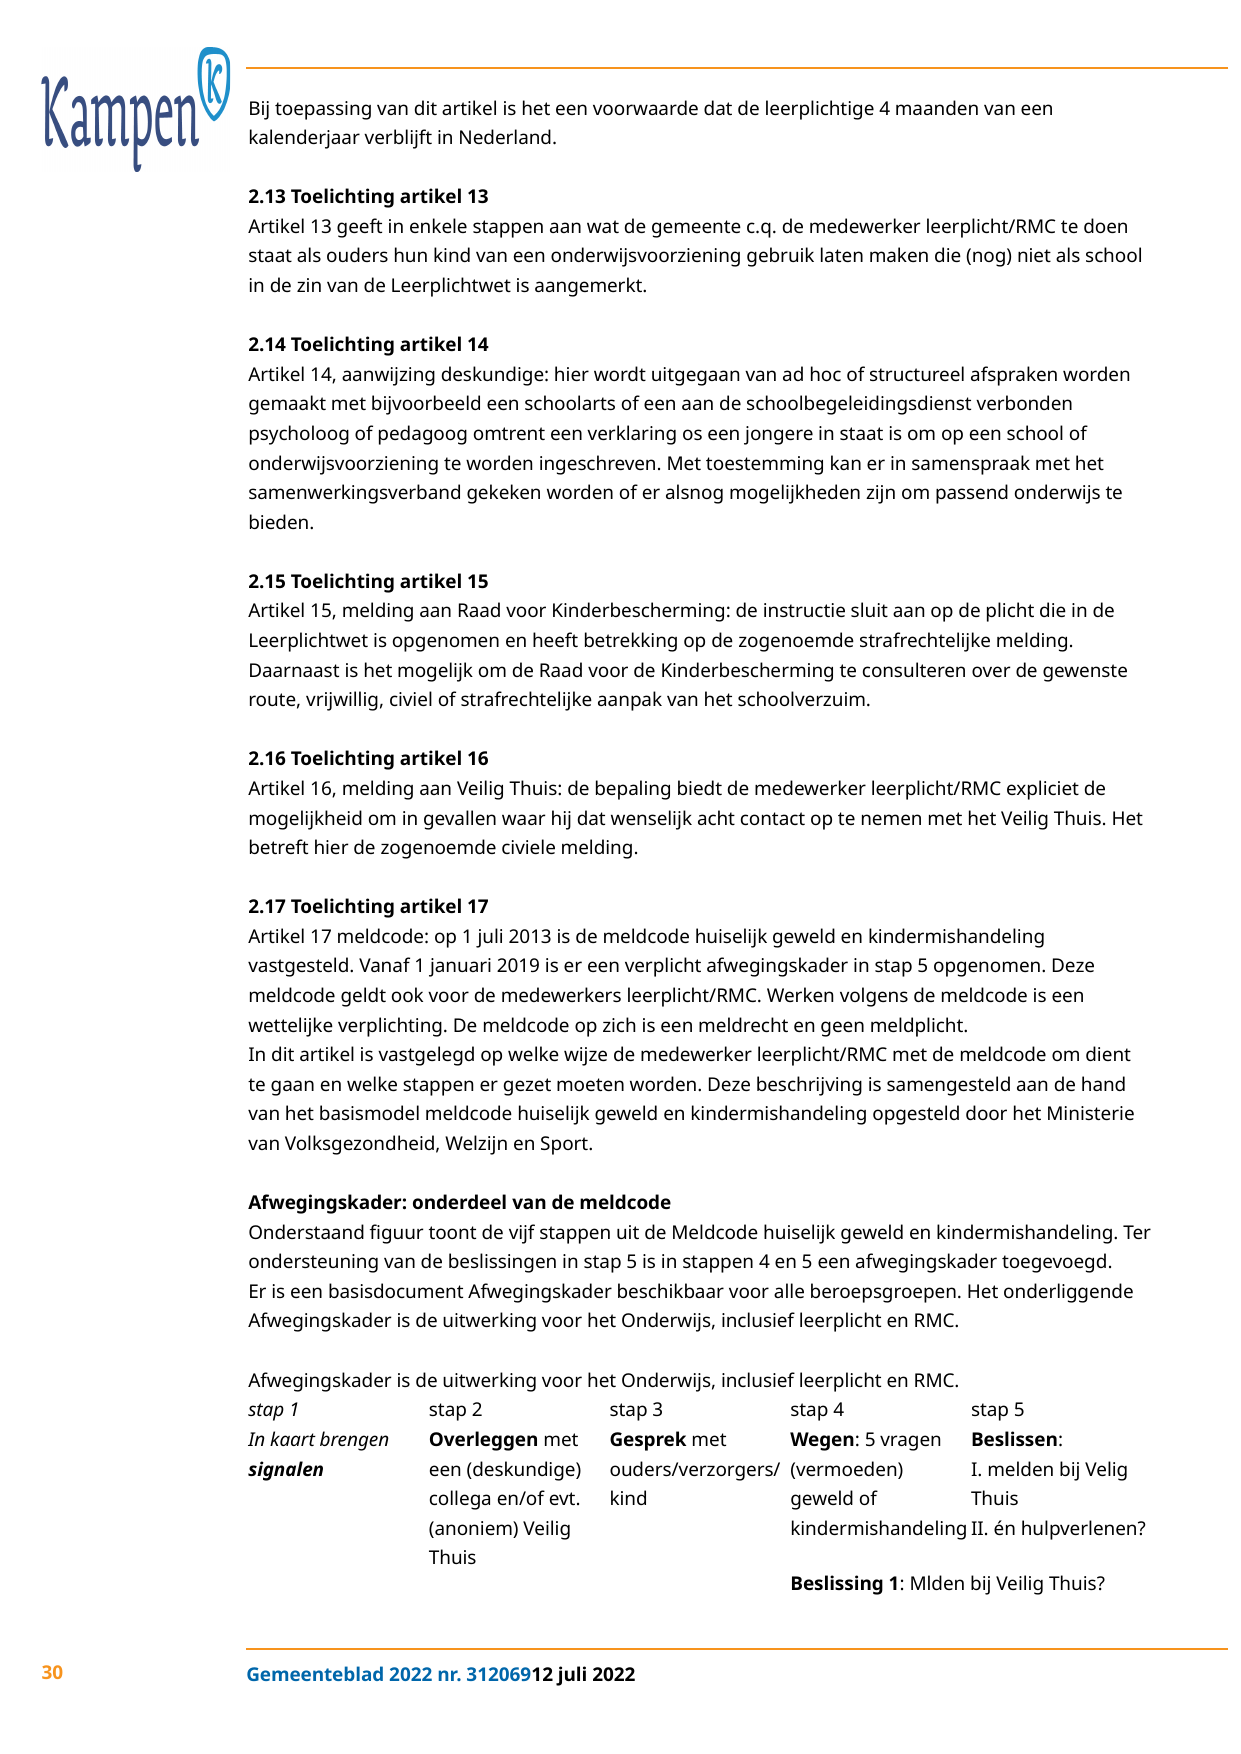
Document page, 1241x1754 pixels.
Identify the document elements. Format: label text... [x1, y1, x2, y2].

text 2.16 Toelichting artikel 16 [248, 746, 1152, 771]
table_cell Beslissing 1: Mlden bij Veilig Thuis? [790, 1570, 1152, 1596]
text In dit artikel is vastgelegd op welke wijze de medewerker leerplicht/RMC met de meldcode om dient te gaan en welke stappen er gezet moeten worden. Deze beschrijving is samengesteld aan de hand van het basismodel meldcode huiselijk geweld en kindermishandeling opgesteld door het Ministerie van Volksgezondheid, Welzijn en Sport. [248, 1041, 1152, 1156]
text 2.13 Toelichting artikel 13 [248, 183, 1152, 209]
text 2.14 Toelichting artikel 14 [248, 331, 1152, 357]
text Artikel 14, aanwijzing deskundige: hier wordt uitgegaan van ad hoc of structureel afspraken worden gemaakt met bijvoorbeeld een schoolarts of een aan de schoolbegeleidingsdienst verbonden psycholoog of pedagoog omtrent een verklaring os een jongere in staat is om op een school of onderwijsvoorziening te worden ingeschreven. Met toestemming kan er in samenspraak met het samenwerkingsverband gekeken worden of er alsnog mogelijkheden zijn om passend onderwijs te bieden. [248, 361, 1152, 535]
text Artikel 15, melding aan Raad voor Kinderbescherming: de instructie sluit aan op de plicht die in de Leerplichtwet is opgenomen en heeft betrekking op de zogenoemde strafrechtelijke melding. [248, 598, 1152, 653]
text Afwegingskader is de uitwerking voor het Onderwijs, inclusief leerplicht en RMC. [248, 1367, 1152, 1393]
text Artikel 16, melding aan Veilig Thuis: de bepaling biedt de medewerker leerplicht/RMC expliciet de mogelijkheid om in gevallen waar hij dat wenselijk acht contact op te nemen met het Veilig Thuis. Het betreft hier de zogenoemde civiele melding. [248, 775, 1152, 860]
text Artikel 13 geeft in enkele stappen aan wat de gemeente c.q. de medewerker leerplicht/RMC te doen staat als ouders hun kind van een onderwijsvoorziening gebruik laten maken die (nog) niet als school in de zin van de Leerplichtwet is aangemerkt. [248, 213, 1152, 298]
text Afwegingskader: onderdeel van de meldcode [248, 1189, 1152, 1215]
text 2.17 Toelichting artikel 17 [248, 893, 1152, 919]
text Bij toepassing van dit artikel is het een voorwaarde dat de leerplichtige 4 maanden van een kalenderjaar verblijft in Nederland. [248, 95, 1152, 150]
table_header stap 1 In kaart brengen signalen [248, 1397, 429, 1570]
table_header stap 2 Overleggen met een (deskundige) collega en/of evt. (anoniem) Veilig Thuis [429, 1397, 609, 1570]
table_header stap 5 Beslissen: I. melden bij Velig Thuis II. én hulpverlenen? [971, 1397, 1152, 1570]
text Daarnaast is het mogelijk om de Raad voor de Kinderbescherming te consulteren over de gewenste route, vrijwillig, civiel of strafrechtelijke aanpak van het schoolverzuim. [248, 657, 1152, 712]
table_cell [248, 1570, 790, 1596]
picture [41, 47, 231, 172]
table_header stap 4 Wegen: 5 vragen (vermoeden) geweld of kindermishandeling [790, 1397, 971, 1570]
text Onderstaand figuur toont de vijf stappen uit de Meldcode huiselijk geweld en kindermishandeling. Ter ondersteuning van de beslissingen in stap 5 is in stappen 4 en 5 een afwegingskader toegevoegd. [248, 1219, 1152, 1274]
text 2.15 Toelichting artikel 15 [248, 568, 1152, 594]
text Artikel 17 meldcode: op 1 juli 2013 is de meldcode huiselijk geweld en kindermishandeling vastgesteld. Vanaf 1 januari 2019 is er een verplicht afwegingskader in stap 5 opgenomen. Deze meldcode geldt ook voor de medewerkers leerplicht/RMC. Werken volgens de meldcode is een wettelijke verplichting. De meldcode op zich is een meldrecht en geen meldplicht. [248, 923, 1152, 1038]
table_header stap 3 Gesprek met ouders/verzorgers/kind [609, 1397, 790, 1570]
text Er is een basisdocument Afwegingskader beschikbaar voor alle beroepsgroepen. Het onderliggende Afwegingskader is de uitwerking voor het Onderwijs, inclusief leerplicht en RMC. [248, 1278, 1152, 1333]
